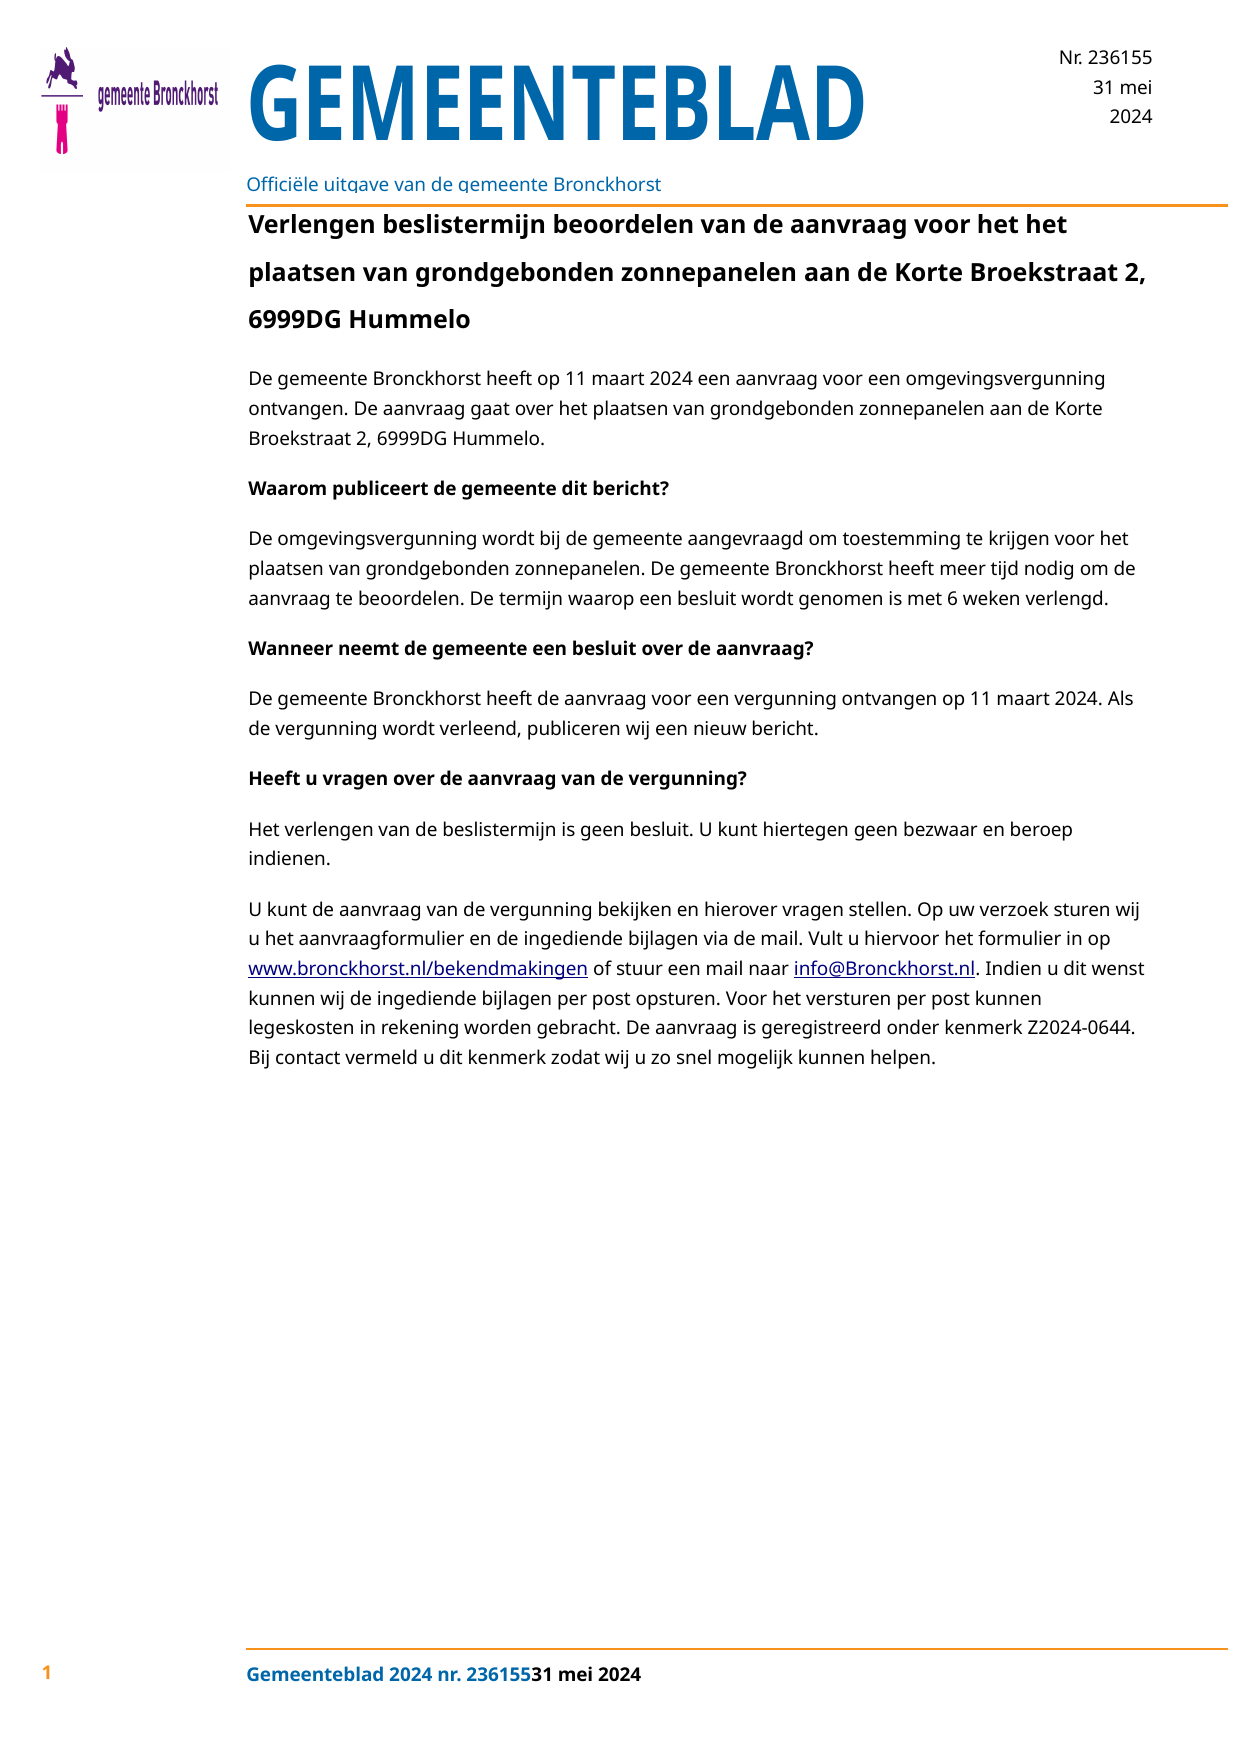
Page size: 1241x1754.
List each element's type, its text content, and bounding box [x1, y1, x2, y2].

text Het verlengen van de beslistermijn is geen besluit. U kunt hiertegen geen bezwaar en beroep indienen. [248, 816, 1152, 871]
picture [41, 47, 231, 172]
text Waarom publiceert de gemeente dit bericht? [248, 475, 1152, 501]
text Heeft u vragen over de aanvraag van de vergunning? [248, 766, 1152, 791]
text De gemeente Bronckhorst heeft op 11 maart 2024 een aanvraag voor een omgevingsvergunning ontvangen. De aanvraag gaat over het plaatsen van grondgebonden zonnepanelen aan de Korte Broekstraat 2, 6999DG Hummelo. [248, 366, 1152, 450]
text Verlengen beslistermijn beoordelen van de aanvraag voor het het plaatsen van grondgebonden zonnepanelen aan de Korte Broekstraat 2, 6999DG Hummelo [248, 207, 1152, 336]
text De gemeente Bronckhorst heeft de aanvraag voor een vergunning ontvangen op 11 maart 2024. Als de vergunning wordt verleend, publiceren wij een nieuw bericht. [248, 686, 1152, 741]
text Wanneer neemt de gemeente een besluit over de aanvraag? [248, 635, 1152, 661]
text De omgevingsvergunning wordt bij de gemeente aangevraagd om toestemming te krijgen voor het plaatsen van grondgebonden zonnepanelen. De gemeente Bronckhorst heeft meer tijd nodig om de aanvraag te beoordelen. De termijn waarop een besluit wordt genomen is met 6 weken verlengd. [248, 526, 1152, 610]
text U kunt de aanvraag van de vergunning bekijken en hierover vragen stellen. Op uw verzoek sturen wij u het aanvraagformulier en de ingediende bijlagen via de mail. Vult u hiervoor het formulier in op www.bronckhorst.nl/bekendmakingen of stuur een mail naar info@Bronckhorst.nl. Indien u dit wenst kunnen wij de ingediende bijlagen per post opsturen. Voor het versturen per post kunnen legeskosten in rekening worden gebracht. De aanvraag is geregistreerd onder kenmerk Z2024-0644. Bij contact vermeld u dit kenmerk zodat wij u zo snel mogelijk kunnen helpen. [248, 896, 1152, 1069]
